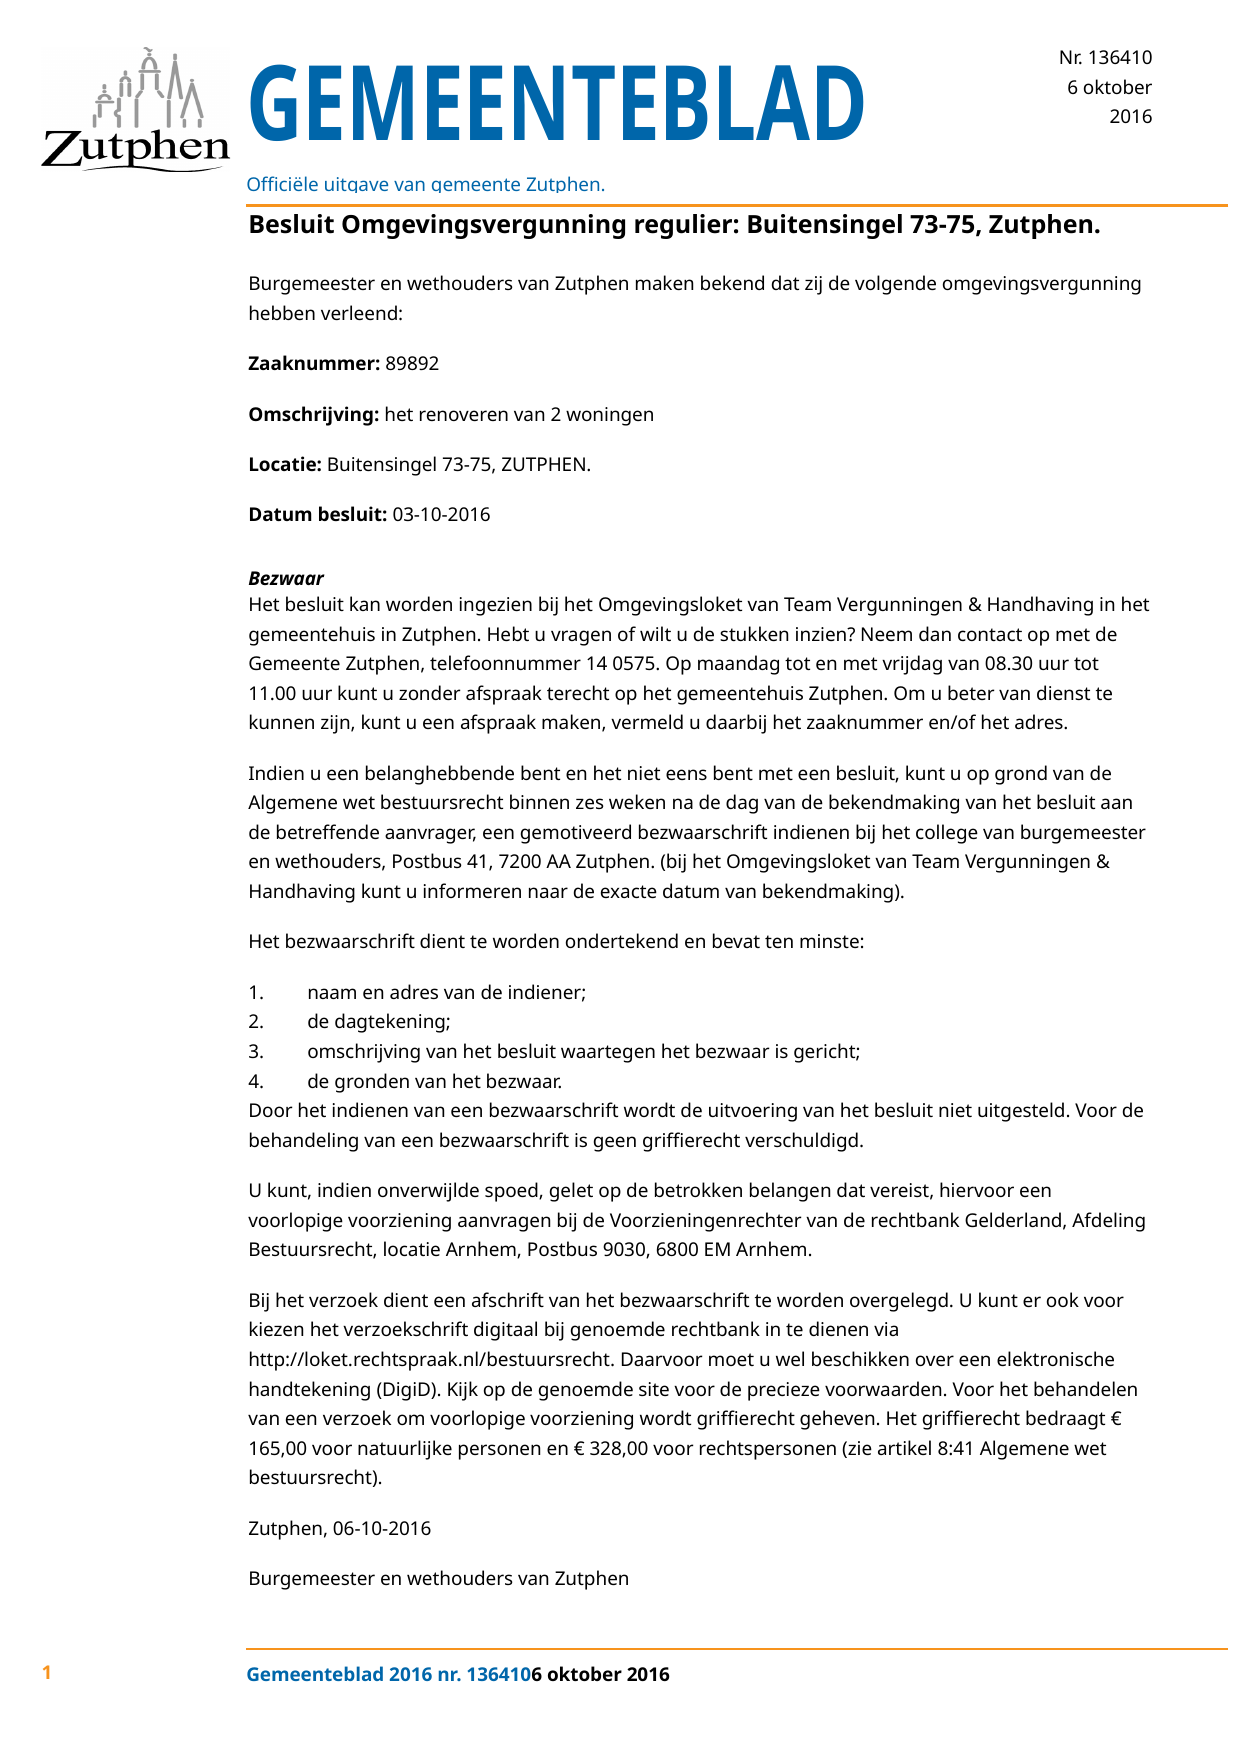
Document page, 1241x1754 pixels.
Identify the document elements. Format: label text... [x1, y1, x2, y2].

text Datum besluit: 03-10-2016 [248, 502, 1152, 527]
text Het besluit kan worden ingezien bij het Omgevingsloket van Team Vergunningen & Handhaving in het gemeentehuis in Zutphen. Hebt u vragen of wilt u de stukken inzien? Neem dan contact op met de Gemeente Zutphen, telefoonnummer 14 0575. Op maandag tot en met vrijdag van 08.30 uur tot 11.00 uur kunt u zonder afspraak terecht op het gemeentehuis Zutphen. Om u beter van dienst te kunnen zijn, kunt u een afspraak maken, vermeld u daarbij het zaaknummer en/of het adres. [248, 591, 1152, 735]
text Burgemeester en wethouders van Zutphen maken bekend dat zij de volgende omgevingsvergunning hebben verleend: [248, 270, 1152, 326]
text Het bezwaarschrift dient te worden ondertekend en bevat ten minste: [248, 929, 1152, 954]
text Zaaknummer: 89892 [248, 350, 1152, 376]
text Indien u een belanghebbende bent en het niet eens bent met een besluit, kunt u op grond van de Algemene wet bestuursrecht binnen zes weken na de dag van de bekendmaking van het besluit aan de betreffende aanvrager, een gemotiveerd bezwaarschrift indienen bij het college van burgemeester en wethouders, Postbus 41, 7200 AA Zutphen. (bij het Omgevingsloket van Team Vergunningen & Handhaving kunt u informeren naar de exacte datum van bekendmaking). [248, 760, 1152, 904]
text Bezwaar [248, 566, 1152, 591]
text Bij het verzoek dient een afschrift van het bezwaarschrift te worden overgelegd. U kunt er ook voor kiezen het verzoekschrift digitaal bij genoemde rechtbank in te dienen via http://loket.rechtspraak.nl/bestuursrecht. Daarvoor moet u wel beschikken over een elektronische handtekening (DigiD). Kijk op de genoemde site voor de precieze voorwaarden. Voor het behandelen van een verzoek om voorlopige voorziening wordt griffierecht geheven. Het griffierecht bedraagt € 165,00 voor natuurlijke personen en € 328,00 voor rechtspersonen (zie artikel 8:41 Algemene wet bestuursrecht). [248, 1287, 1152, 1490]
text Burgemeester en wethouders van Zutphen [248, 1565, 1152, 1591]
text Besluit Omgevingsvergunning regulier: Buitensingel 73-75, Zutphen. [248, 207, 1152, 241]
list naam en adres van de indiener; [248, 979, 1152, 1005]
list de gronden van het bezwaar. [248, 1068, 1152, 1094]
list de dagtekening; [248, 1009, 1152, 1034]
text U kunt, indien onverwijlde spoed, gelet op de betrokken belangen dat vereist, hiervoor een voorlopige voorziening aanvragen bij de Voorzieningenrechter van de rechtbank Gelderland, Afdeling Bestuursrecht, locatie Arnhem, Postbus 9030, 6800 EM Arnhem. [248, 1177, 1152, 1262]
text Door het indienen van een bezwaarschrift wordt de uitvoering van het besluit niet uitgesteld. Voor de behandeling van een bezwaarschrift is geen griffierecht verschuldigd. [248, 1097, 1152, 1153]
text Omschrijving: het renoveren van 2 woningen [248, 401, 1152, 426]
text Locatie: Buitensingel 73-75, ZUTPHEN. [248, 451, 1152, 477]
list omschrijving van het besluit waartegen het bezwaar is gericht; [248, 1038, 1152, 1064]
text Zutphen, 06-10-2016 [248, 1515, 1152, 1541]
picture [41, 47, 231, 172]
